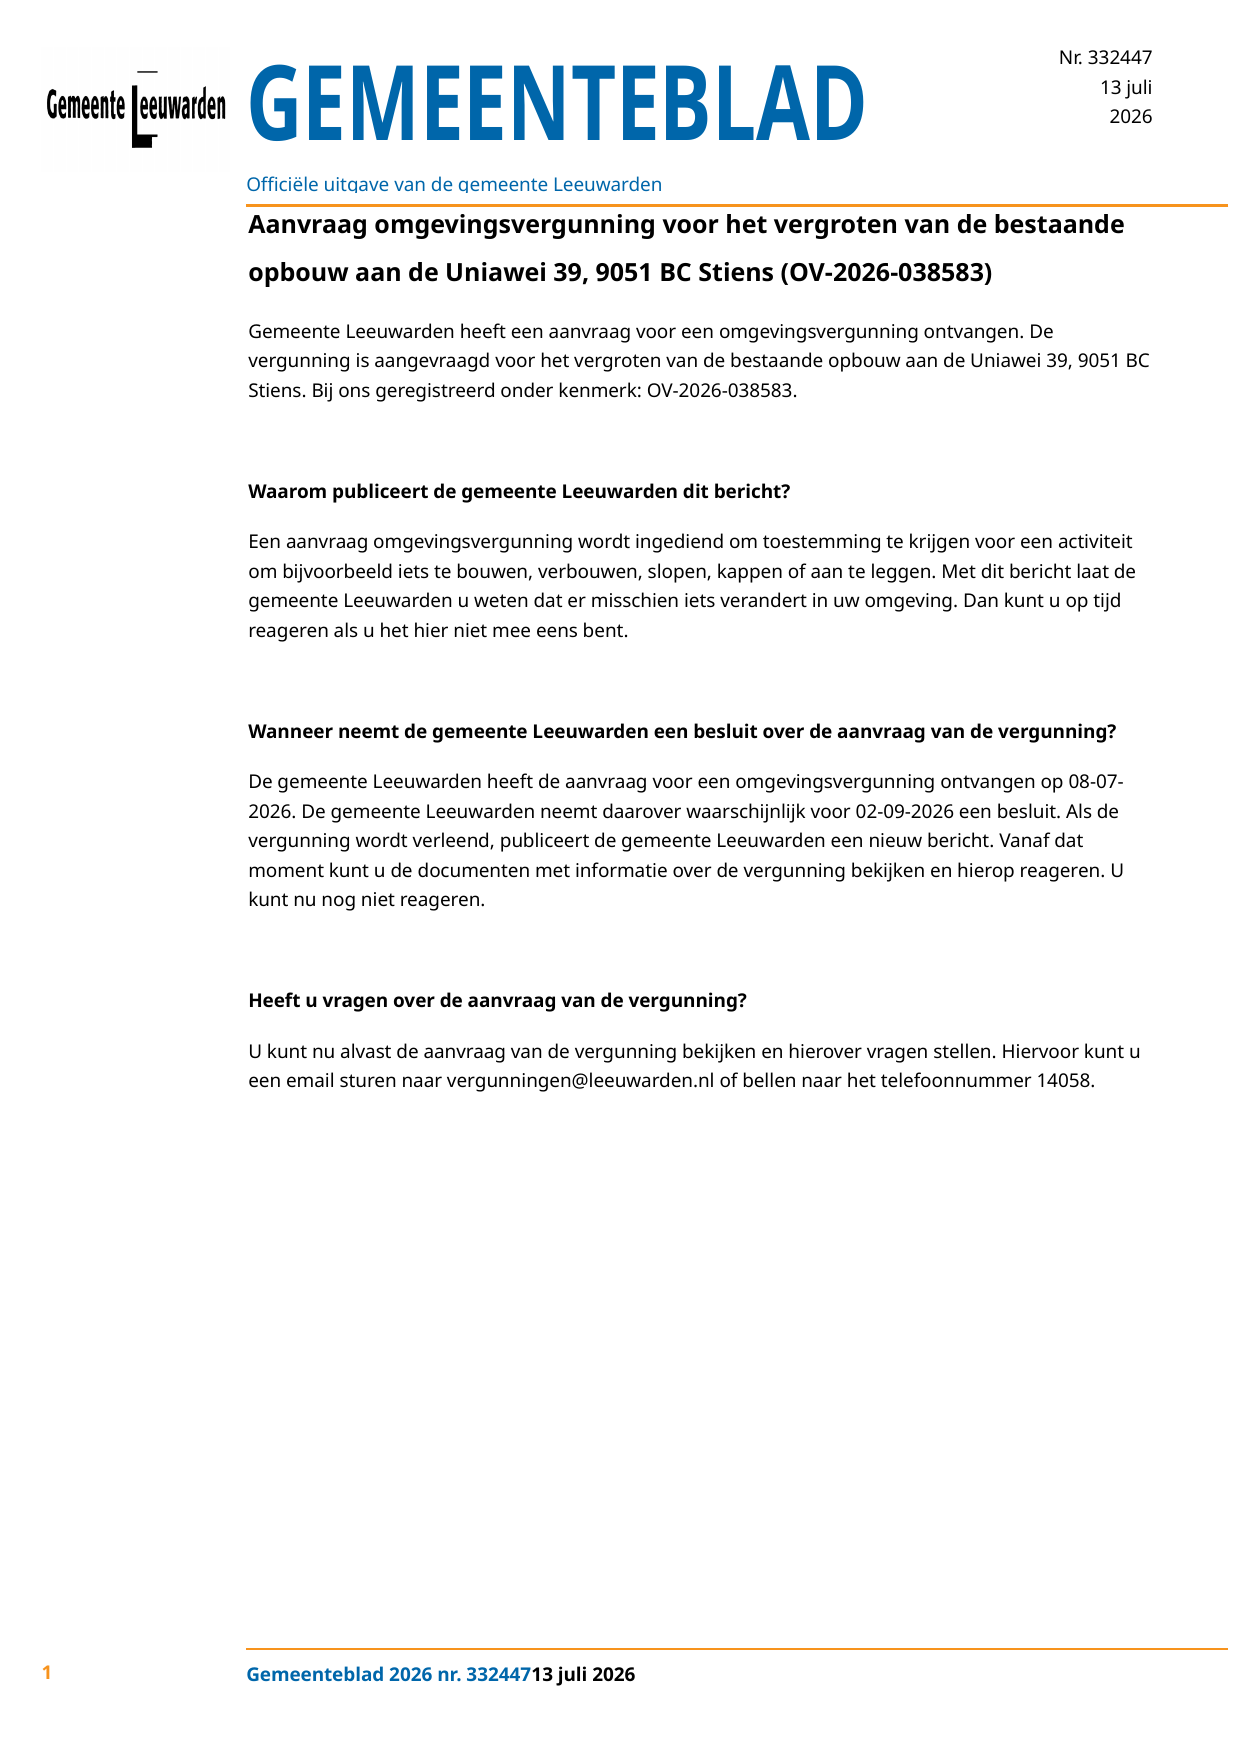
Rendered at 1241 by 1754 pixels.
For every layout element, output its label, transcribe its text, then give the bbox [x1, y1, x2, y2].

text Aanvraag omgevingsvergunning voor het vergroten van de bestaande opbouw aan de Uniawei 39, 9051 BC Stiens (OV-2026-038583) [248, 207, 1152, 288]
text Gemeente Leeuwarden heeft een aanvraag voor een omgevingsvergunning ontvangen. De vergunning is aangevraagd voor het vergroten van de bestaande opbouw aan de Uniawei 39, 9051 BC Stiens. Bij ons geregistreerd onder kenmerk: OV-2026-038583. [248, 318, 1152, 403]
text U kunt nu alvast de aanvraag van de vergunning bekijken en hierover vragen stellen. Hiervoor kunt u een email sturen naar vergunningen@leeuwarden.nl of bellen naar het telefoonnummer 14058. [248, 1038, 1152, 1093]
text Heeft u vragen over de aanvraag van de vergunning? [248, 987, 1152, 1013]
text Een aanvraag omgevingsvergunning wordt ingediend om toestemming te krijgen voor een activiteit om bijvoorbeeld iets te bouwen, verbouwen, slopen, kappen of aan te leggen. Met dit bericht laat de gemeente Leeuwarden u weten dat er misschien iets verandert in uw omgeving. Dan kunt u op tijd reageren als u het hier niet mee eens bent. [248, 528, 1152, 643]
text Waarom publiceert de gemeente Leeuwarden dit bericht? [248, 478, 1152, 504]
text De gemeente Leeuwarden heeft de aanvraag voor een omgevingsvergunning ontvangen op 08-07-2026. De gemeente Leeuwarden neemt daarover waarschijnlijk voor 02-09-2026 een besluit. Als de vergunning wordt verleend, publiceert de gemeente Leeuwarden een nieuw bericht. Vanaf dat moment kunt u de documenten met informatie over de vergunning bekijken en hierop reageren. U kunt nu nog niet reageren. [248, 768, 1152, 912]
picture [41, 47, 231, 172]
text Wanneer neemt de gemeente Leeuwarden een besluit over de aanvraag van de vergunning? [248, 718, 1152, 744]
